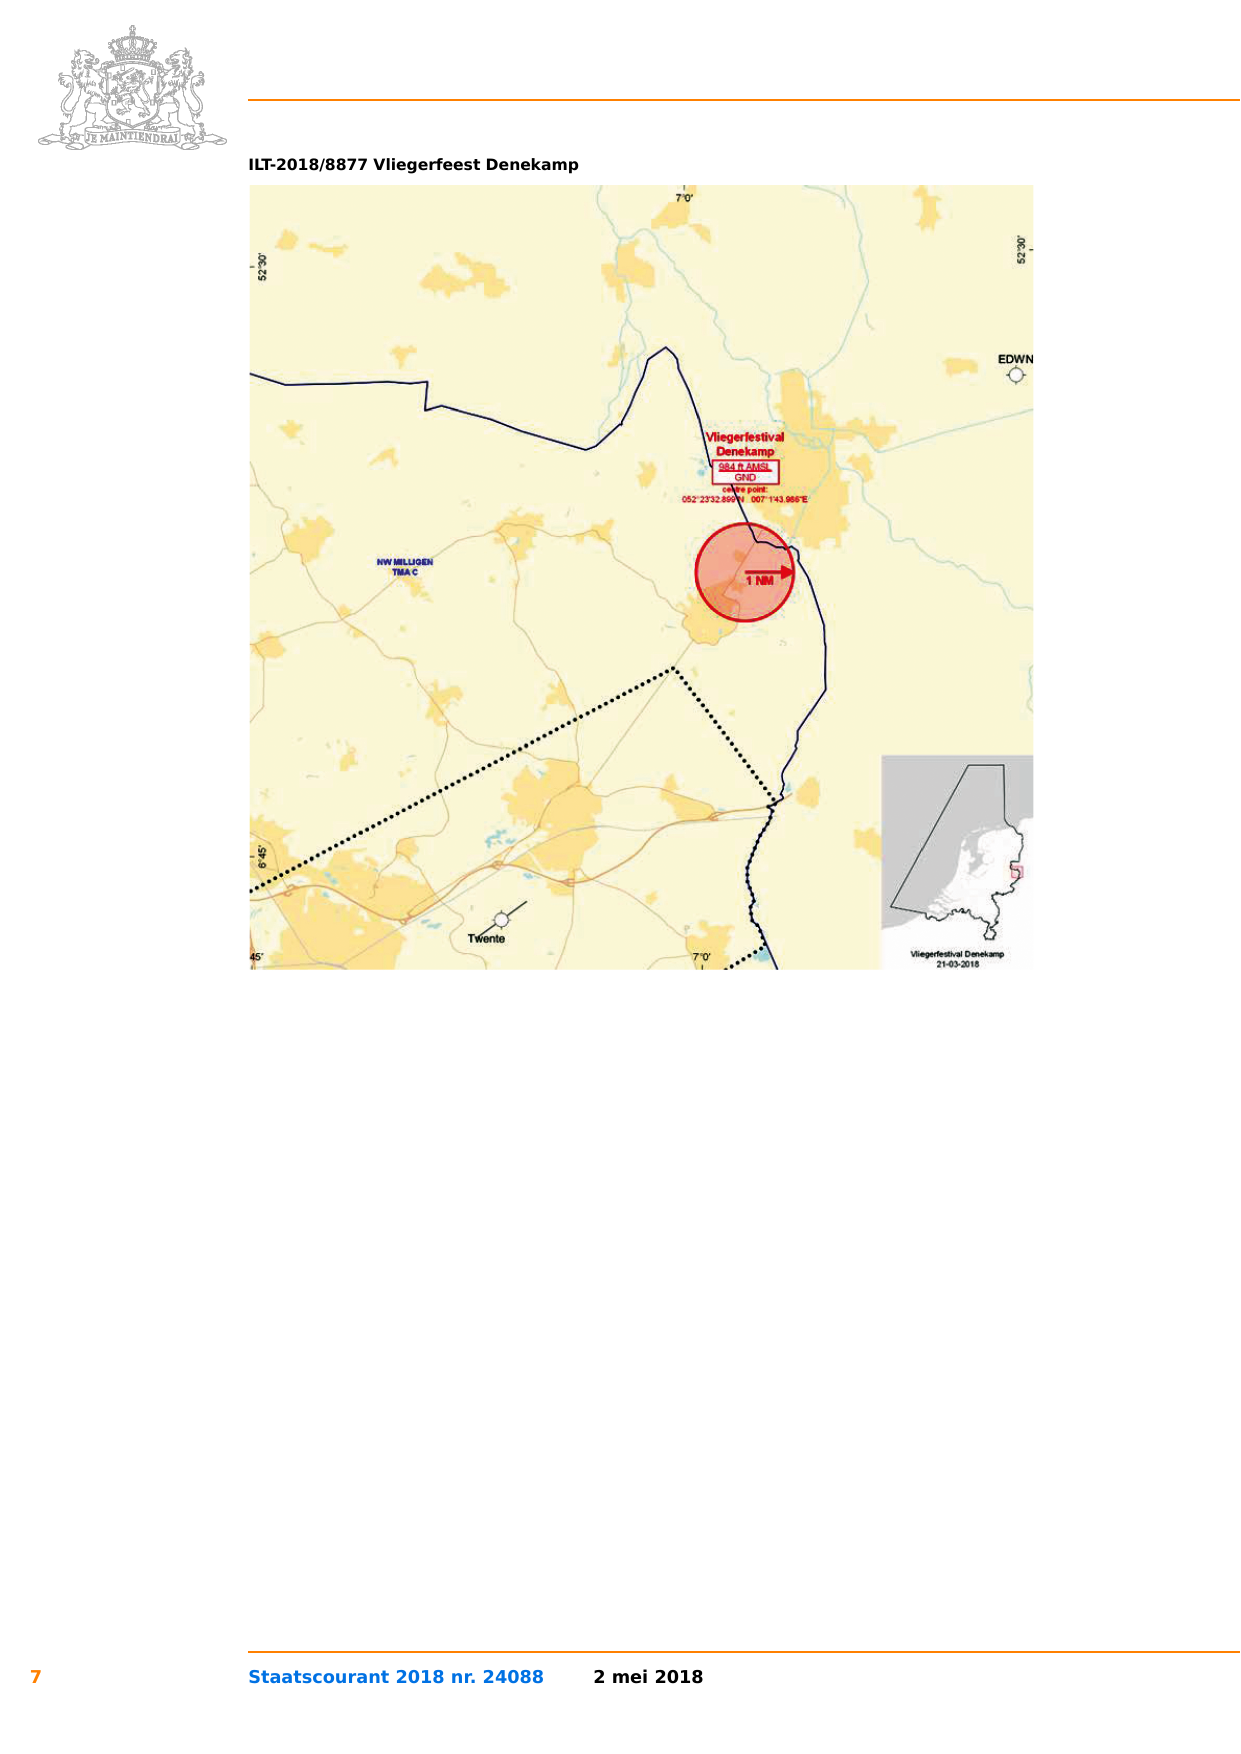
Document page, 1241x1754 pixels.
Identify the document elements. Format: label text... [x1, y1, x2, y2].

picture [38, 25, 227, 150]
picture [248, 185, 1034, 971]
text ILT-2018/8877 Vliegerfeest Denekamp [248, 156, 1033, 174]
